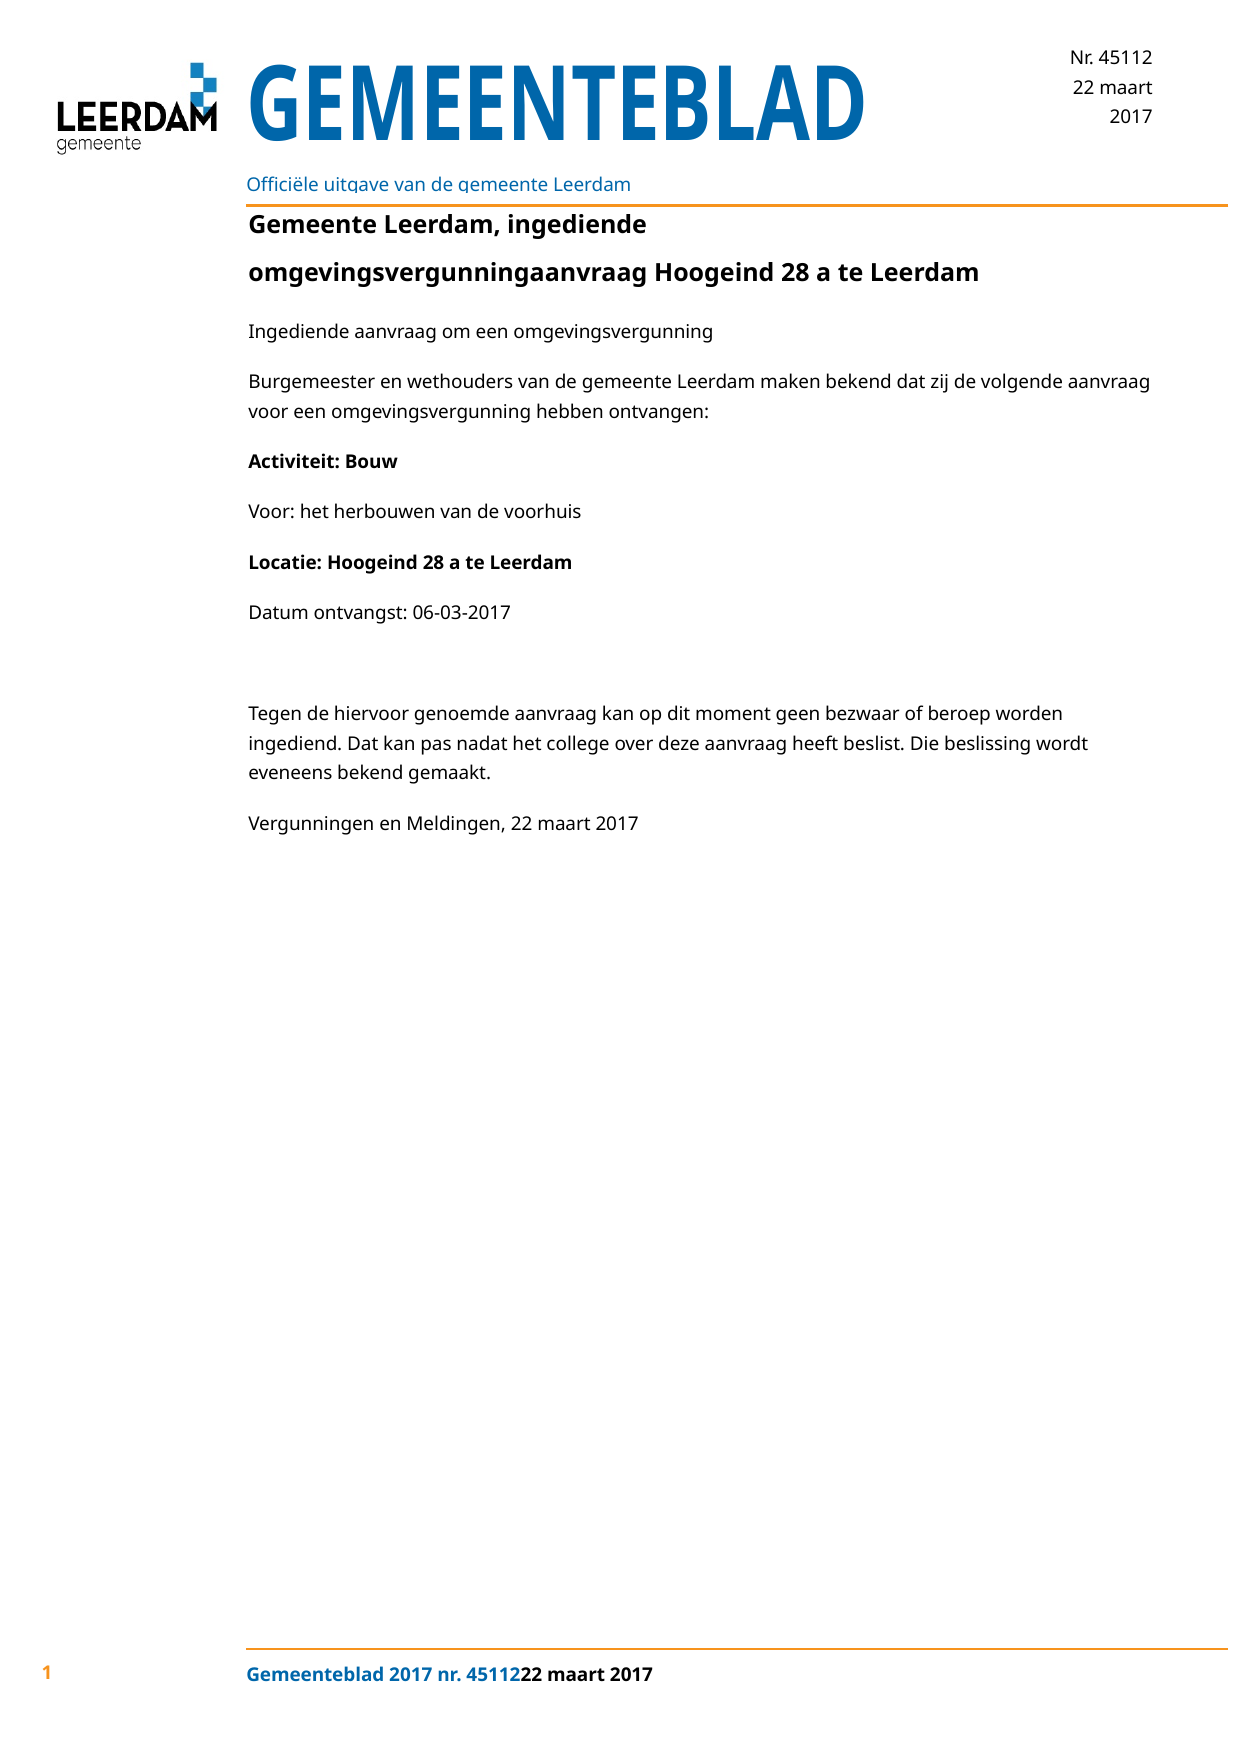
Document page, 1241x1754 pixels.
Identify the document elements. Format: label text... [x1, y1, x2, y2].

picture [41, 47, 231, 172]
text Gemeente Leerdam, ingediende omgevingsvergunningaanvraag Hoogeind 28 a te Leerdam [248, 207, 1152, 288]
text Locatie: Hoogeind 28 a te Leerdam [248, 549, 1152, 575]
text Activiteit: Bouw [248, 448, 1152, 474]
text Datum ontvangst: 06-03-2017 [248, 599, 1152, 625]
text Burgemeester en wethouders van de gemeente Leerdam maken bekend dat zij de volgende aanvraag voor een omgevingsvergunning hebben ontvangen: [248, 368, 1152, 424]
text Ingediende aanvraag om een omgevingsvergunning [248, 318, 1152, 344]
text Vergunningen en Meldingen, 22 maart 2017 [248, 810, 1152, 836]
text Voor: het herbouwen van de voorhuis [248, 499, 1152, 524]
text Tegen de hiervoor genoemde aanvraag kan op dit moment geen bezwaar of beroep worden ingediend. Dat kan pas nadat het college over deze aanvraag heeft beslist. Die beslissing wordt eveneens bekend gemaakt. [248, 700, 1152, 785]
